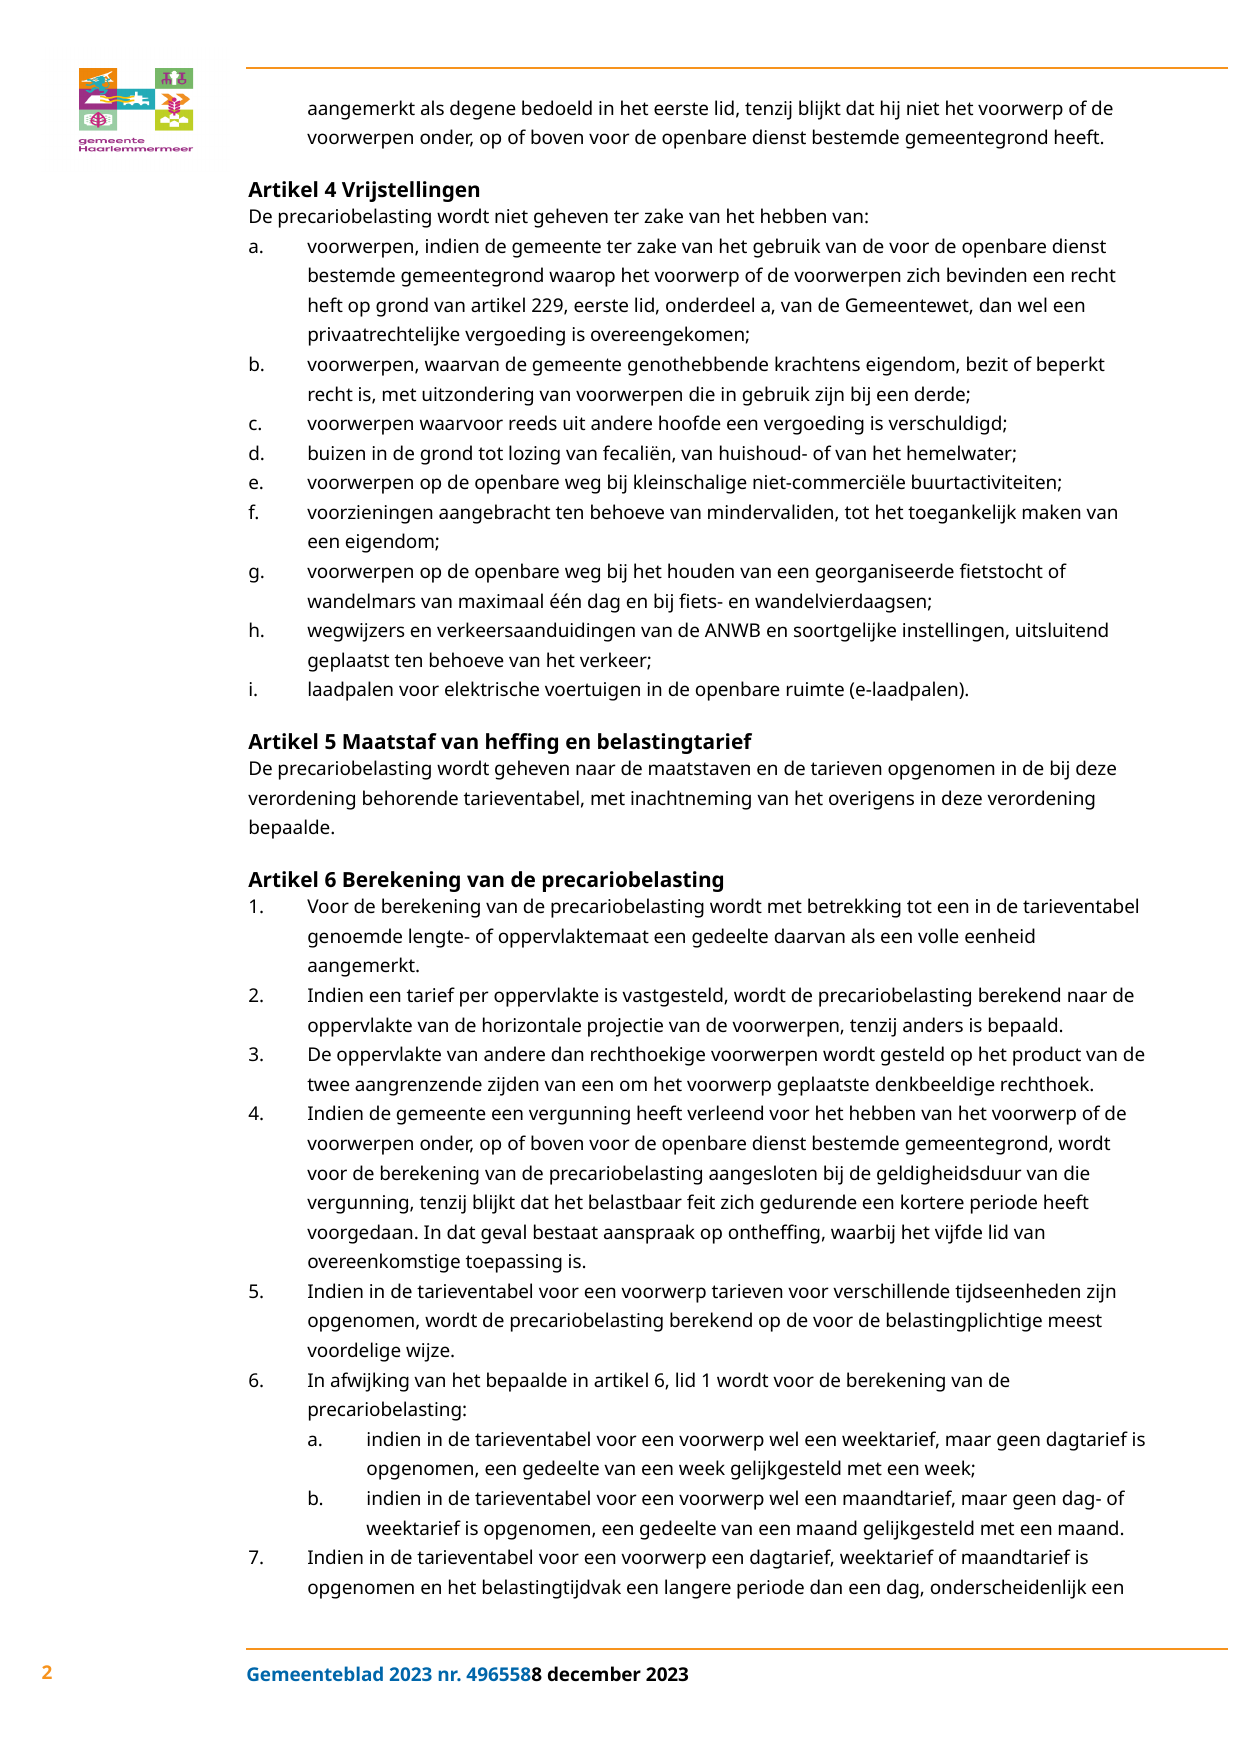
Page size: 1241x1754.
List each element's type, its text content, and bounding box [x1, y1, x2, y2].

list wegwijzers en verkeersaanduidingen van de ANWB en soortgelijke instellingen, uitsluitend geplaatst ten behoeve van het verkeer; [248, 617, 1152, 673]
list Indien in de tarieventabel voor een voorwerp tarieven voor verschillende tijdseenheden zijn opgenomen, wordt de precariobelasting berekend op de voor de belastingplichtige meest voordelige wijze. [248, 1278, 1152, 1363]
list Indien de gemeente een vergunning heeft verleend voor het hebben van het voorwerp of de voorwerpen onder, op of boven voor de openbare dienst bestemde gemeentegrond, wordt voor de berekening van de precariobelasting aangesloten bij de geldigheidsduur van die vergunning, tenzij blijkt dat het belastbaar feit zich gedurende een kortere periode heeft voorgedaan. In dat geval bestaat aanspraak op ontheffing, waarbij het vijfde lid van overeenkomstige toepassing is. [248, 1101, 1152, 1274]
list voorwerpen waarvoor reeds uit andere hoofde een vergoeding is verschuldigd; [248, 410, 1152, 436]
text De precariobelasting wordt niet geheven ter zake van het hebben van: [248, 203, 1152, 229]
text De precariobelasting wordt geheven naar de maatstaven en de tarieven opgenomen in de bij deze verordening behorende tarieventabel, met inachtneming van het overigens in deze verordening bepaalde. [248, 755, 1152, 840]
list voorwerpen op de openbare weg bij kleinschalige niet-commerciële buurtactiviteiten; [248, 469, 1152, 495]
list Voor de berekening van de precariobelasting wordt met betrekking tot een in de tarieventabel genoemde lengte- of oppervlaktemaat een gedeelte daarvan als een volle eenheid aangemerkt. [248, 893, 1152, 978]
list Indien een tarief per oppervlakte is vastgesteld, wordt de precariobelasting berekend naar de oppervlakte van de horizontale projectie van de voorwerpen, tenzij anders is bepaald. [248, 982, 1152, 1037]
list buizen in de grond tot lozing van fecaliën, van huishoud- of van het hemelwater; [248, 440, 1152, 466]
list indien in de tarieventabel voor een voorwerp wel een maandtarief, maar geen dag- of weektarief is opgenomen, een gedeelte van een maand gelijkgesteld met een maand. [307, 1485, 1152, 1540]
list De oppervlakte van andere dan rechthoekige voorwerpen wordt gesteld op het product van de twee aangrenzende zijden van een om het voorwerp geplaatste denkbeeldige rechthoek. [248, 1041, 1152, 1097]
text Artikel 4 Vrijstellingen [248, 175, 1152, 203]
list Indien in de tarieventabel voor een voorwerp een dagtarief, weektarief of maandtarief is opgenomen en het belastingtijdvak een langere periode dan een dag, onderscheidenlijk een [248, 1544, 1152, 1599]
list laadpalen voor elektrische voertuigen in de openbare ruimte (e-laadpalen). [248, 677, 1152, 702]
list In afwijking van het bepaalde in artikel 6, lid 1 wordt voor de berekening van de precariobelasting: [248, 1367, 1152, 1422]
text Artikel 5 Maatstaf van heffing en belastingtarief [248, 727, 1152, 755]
list voorwerpen op de openbare weg bij het houden van een georganiseerde fietstocht of wandelmars van maximaal één dag en bij fiets- en wandelvierdaagsen; [248, 558, 1152, 613]
list voorzieningen aangebracht ten behoeve van mindervaliden, tot het toegankelijk maken van een eigendom; [248, 499, 1152, 554]
text Artikel 6 Berekening van de precariobelasting [248, 865, 1152, 893]
list aangemerkt als degene bedoeld in het eerste lid, tenzij blijkt dat hij niet het voorwerp of de voorwerpen onder, op of boven voor de openbare dienst bestemde gemeentegrond heeft. [248, 95, 1152, 150]
picture [41, 47, 231, 172]
list indien in de tarieventabel voor een voorwerp wel een weektarief, maar geen dagtarief is opgenomen, een gedeelte van een week gelijkgesteld met een week; [307, 1426, 1152, 1481]
list voorwerpen, waarvan de gemeente genothebbende krachtens eigendom, bezit of beperkt recht is, met uitzondering van voorwerpen die in gebruik zijn bij een derde; [248, 351, 1152, 406]
list voorwerpen, indien de gemeente ter zake van het gebruik van de voor de openbare dienst bestemde gemeentegrond waarop het voorwerp of de voorwerpen zich bevinden een recht heft op grond van artikel 229, eerste lid, onderdeel a, van de Gemeentewet, dan wel een privaatrechtelijke vergoeding is overeengekomen; [248, 233, 1152, 347]
